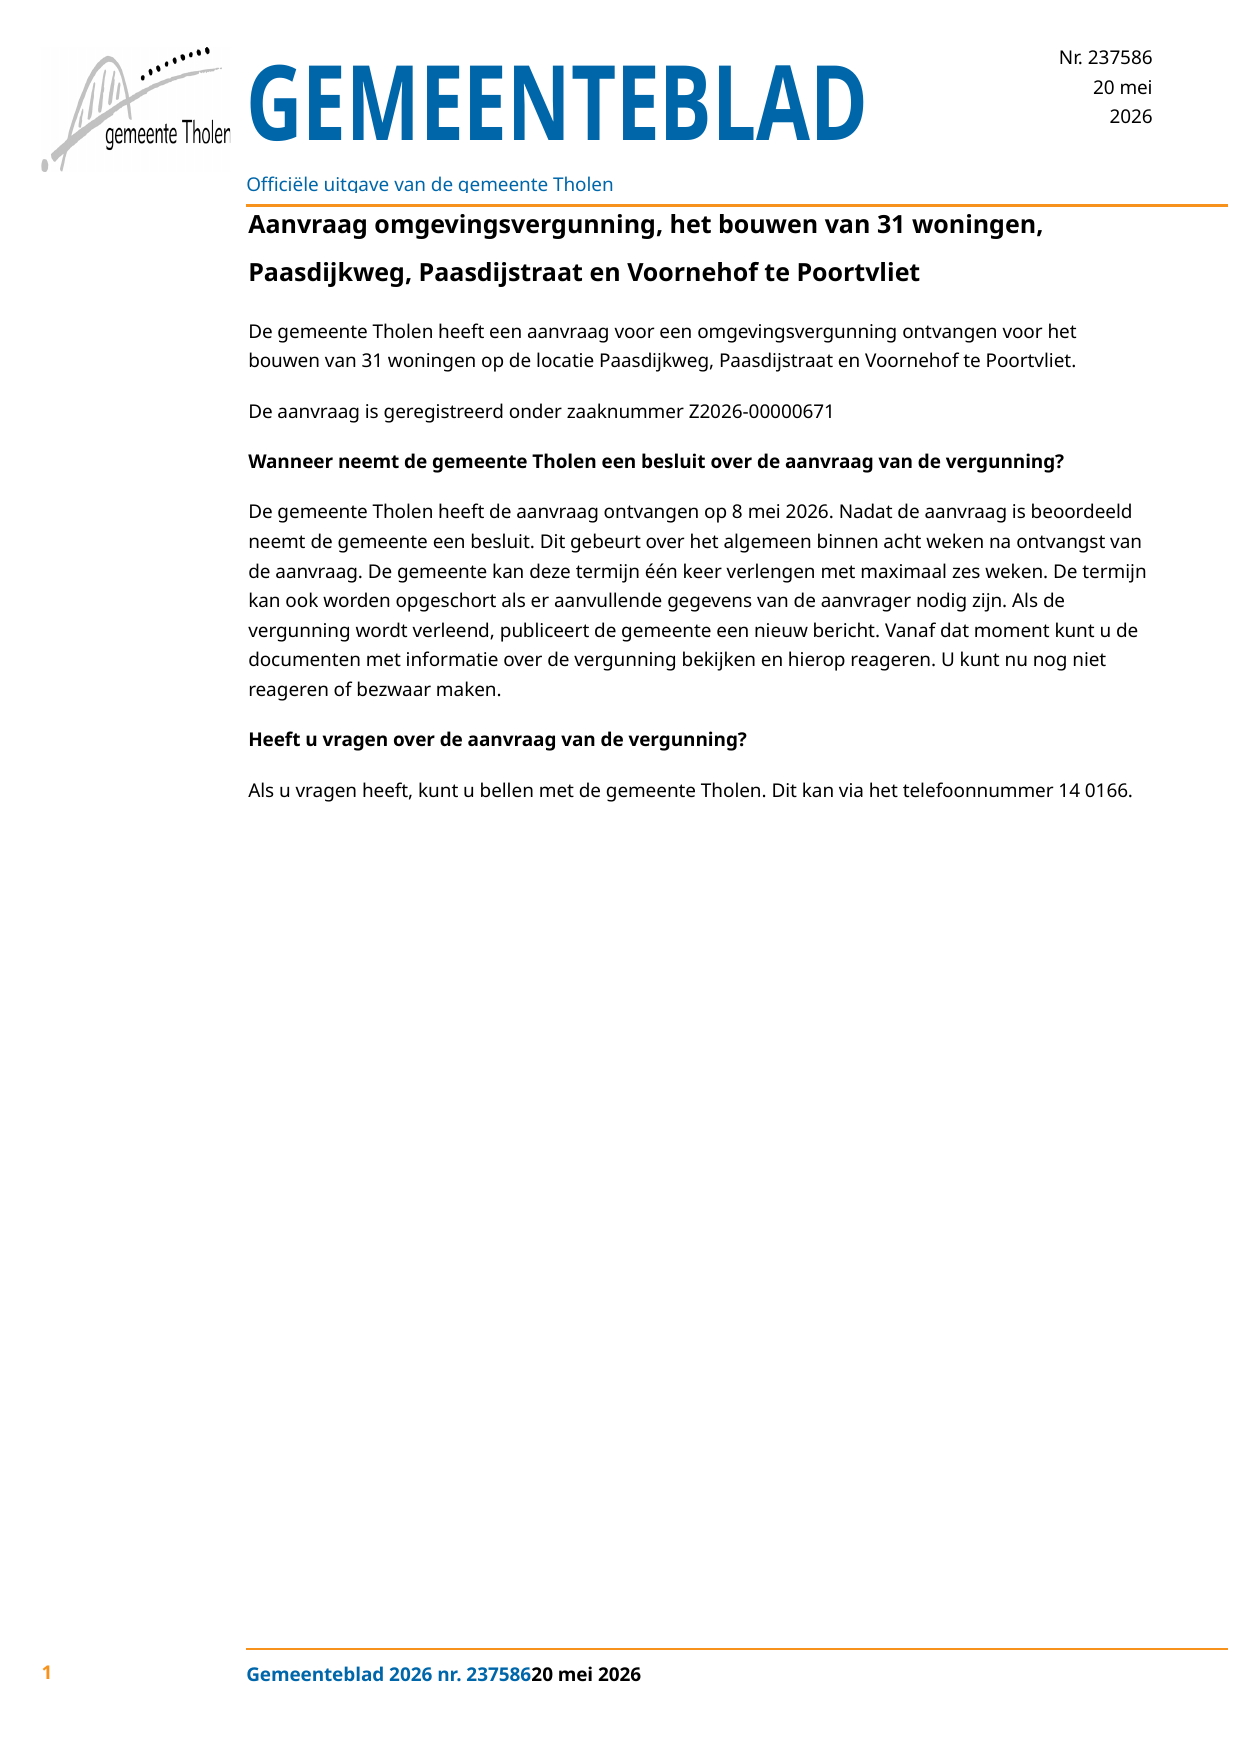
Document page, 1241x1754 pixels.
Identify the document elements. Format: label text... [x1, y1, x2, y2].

text De aanvraag is geregistreerd onder zaaknummer Z2026-00000671 [248, 398, 1152, 424]
text De gemeente Tholen heeft een aanvraag voor een omgevingsvergunning ontvangen voor het bouwen van 31 woningen op de locatie Paasdijkweg, Paasdijstraat en Voornehof te Poortvliet. [248, 318, 1152, 373]
text Aanvraag omgevingsvergunning, het bouwen van 31 woningen, Paasdijkweg, Paasdijstraat en Voornehof te Poortvliet [248, 207, 1152, 288]
text Heeft u vragen over de aanvraag van de vergunning? [248, 727, 1152, 752]
text De gemeente Tholen heeft de aanvraag ontvangen op 8 mei 2026. Nadat de aanvraag is beoordeeld neemt de gemeente een besluit. Dit gebeurt over het algemeen binnen acht weken na ontvangst van de aanvraag. De gemeente kan deze termijn één keer verlengen met maximaal zes weken. De termijn kan ook worden opgeschort als er aanvullende gegevens van de aanvrager nodig zijn. Als de vergunning wordt verleend, publiceert de gemeente een nieuw bericht. Vanaf dat moment kunt u de documenten met informatie over de vergunning bekijken en hierop reageren. U kunt nu nog niet reageren of bezwaar maken. [248, 499, 1152, 702]
picture [41, 47, 231, 172]
text Wanneer neemt de gemeente Tholen een besluit over de aanvraag van de vergunning? [248, 448, 1152, 474]
text Als u vragen heeft, kunt u bellen met de gemeente Tholen. Dit kan via het telefoonnummer 14 0166. [248, 777, 1152, 803]
